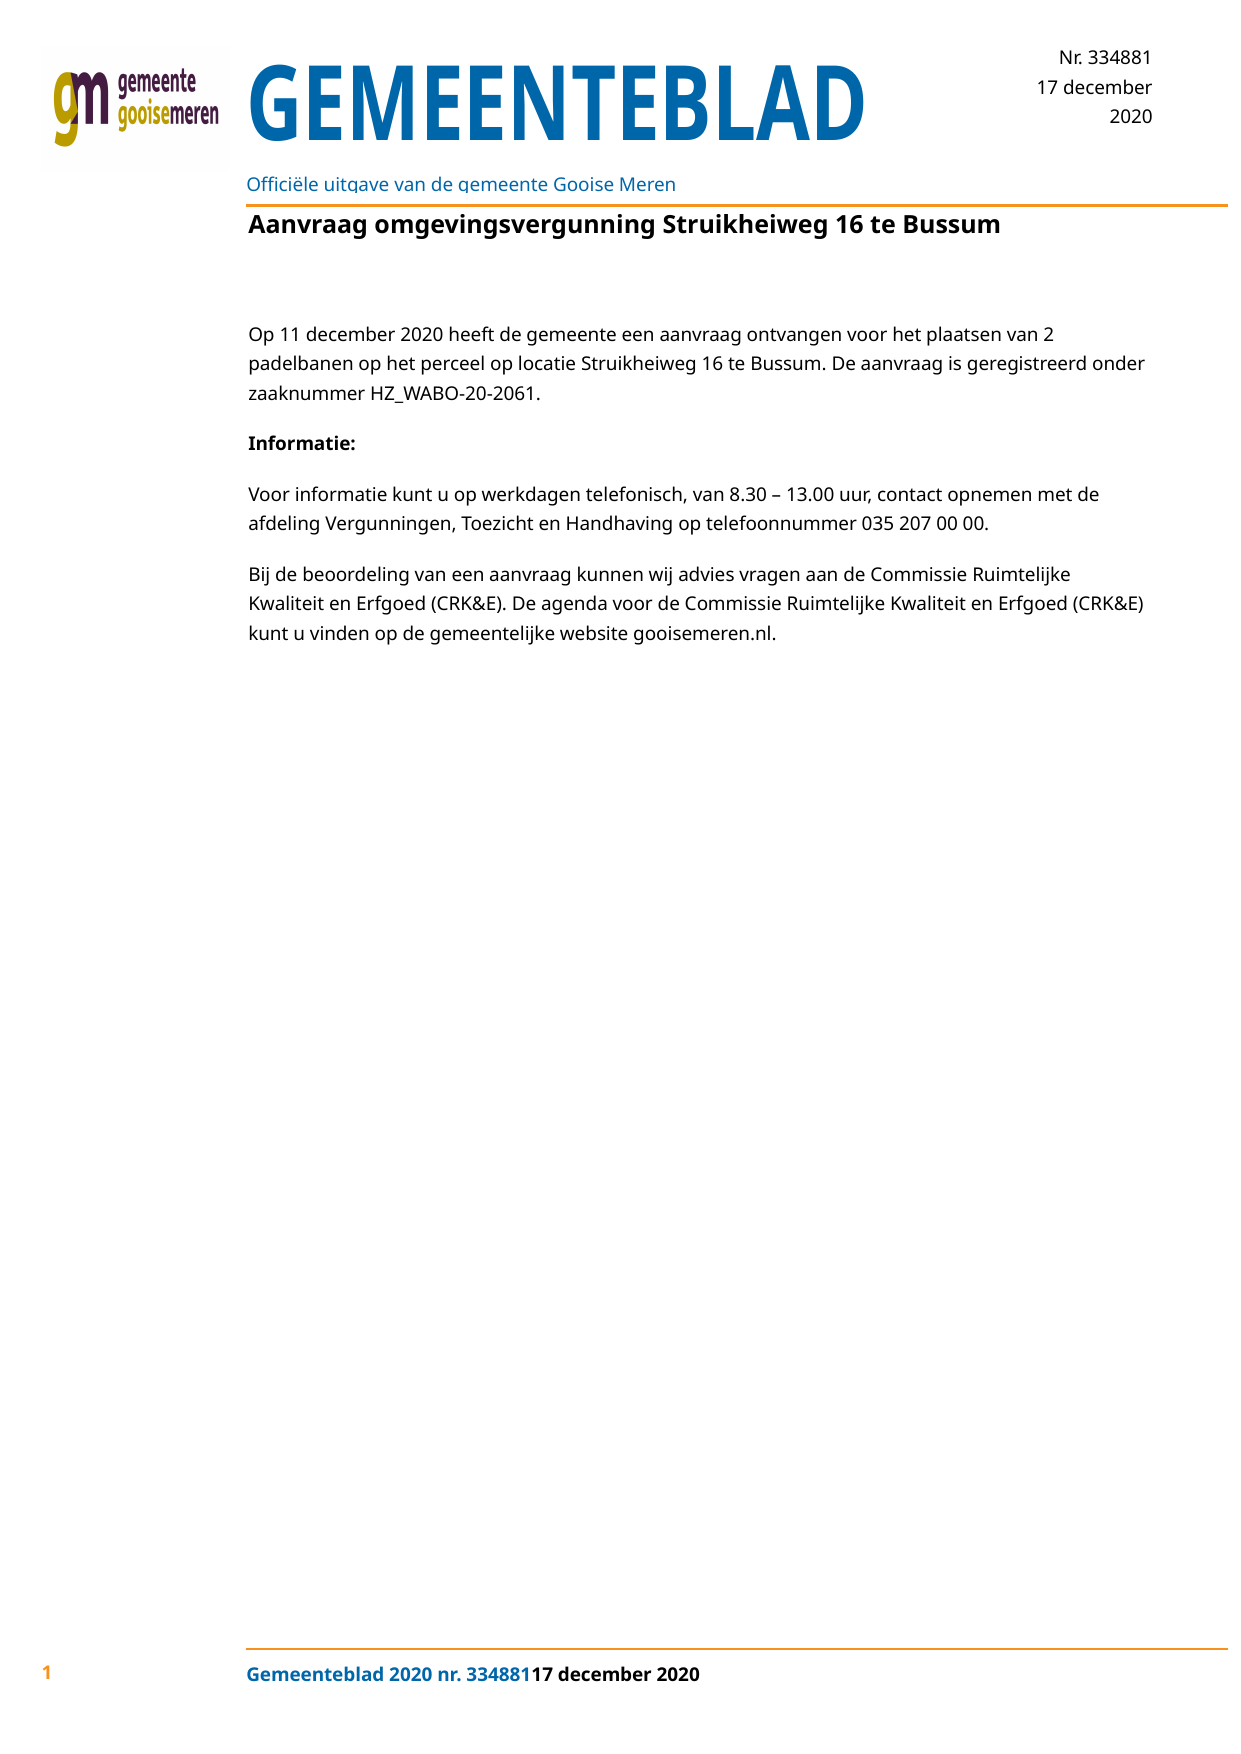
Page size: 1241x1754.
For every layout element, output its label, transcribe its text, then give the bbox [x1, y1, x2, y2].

text Op 11 december 2020 heeft de gemeente een aanvraag ontvangen voor het plaatsen van 2 padelbanen op het perceel op locatie Struikheiweg 16 te Bussum. De aanvraag is geregistreerd onder zaaknummer HZ_WABO-20-2061. [248, 321, 1152, 406]
text Voor informatie kunt u op werkdagen telefonisch, van 8.30 – 13.00 uur, contact opnemen met de afdeling Vergunningen, Toezicht en Handhaving op telefoonnummer 035 207 00 00. [248, 481, 1152, 536]
text Aanvraag omgevingsvergunning Struikheiweg 16 te Bussum [248, 207, 1152, 241]
text Informatie: [248, 430, 1152, 456]
picture [41, 47, 231, 172]
text Bij de beoordeling van een aanvraag kunnen wij advies vragen aan de Commissie Ruimtelijke Kwaliteit en Erfgoed (CRK&E). De agenda voor de Commissie Ruimtelijke Kwaliteit en Erfgoed (CRK&E) kunt u vinden op de gemeentelijke website gooisemeren.nl. [248, 561, 1152, 646]
